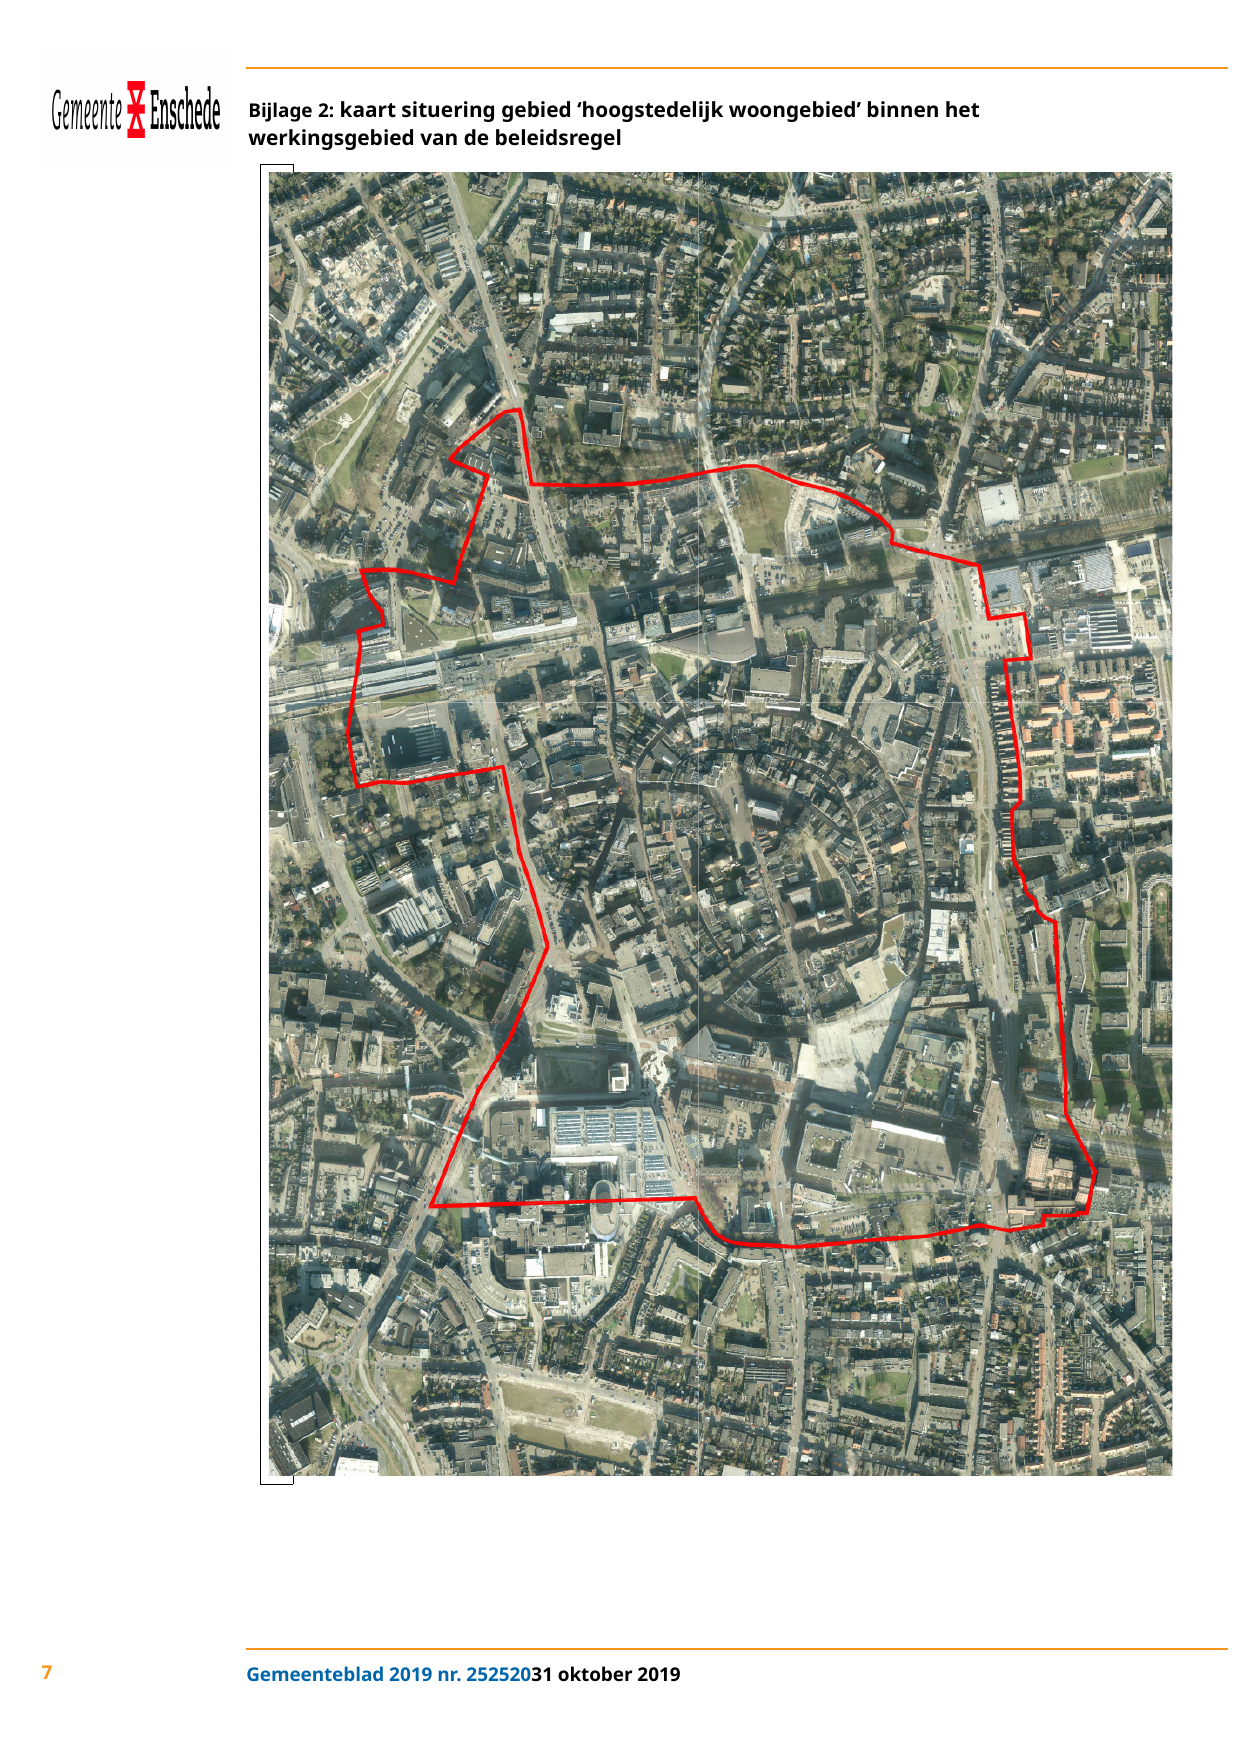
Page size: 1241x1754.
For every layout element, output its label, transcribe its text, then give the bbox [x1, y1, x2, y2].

text Bijlage 2: kaart situering gebied ‘hoogstedelijk woongebied’ binnen het werkingsgebied van de beleidsregel [248, 95, 1152, 152]
picture [268, 172, 1173, 1476]
picture [41, 47, 231, 172]
